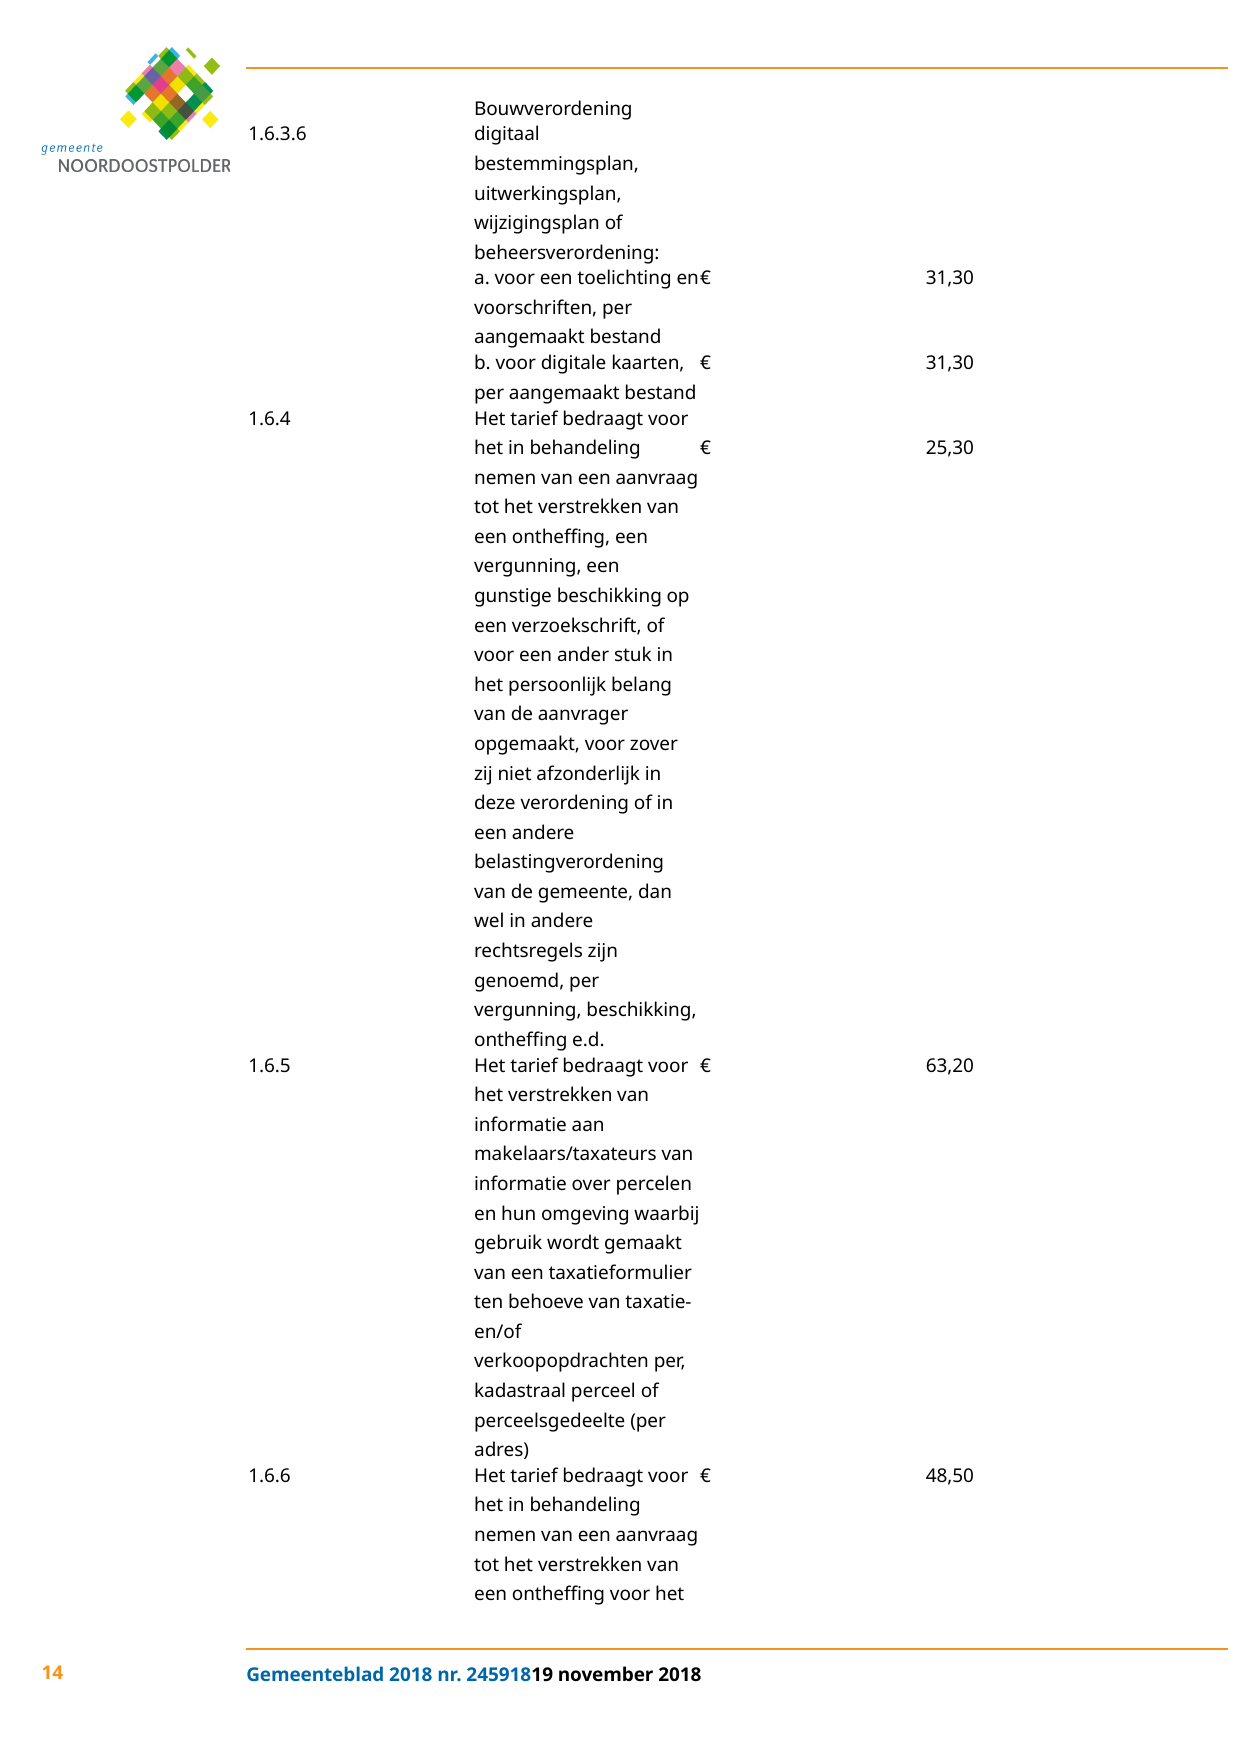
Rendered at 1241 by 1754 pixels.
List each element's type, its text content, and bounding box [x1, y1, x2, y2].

table_cell Het tarief bedraagt voor het in behandeling nemen van een aanvraag tot het verstrekken van een ontheffing voor het [474, 1462, 700, 1606]
table_cell 1.6.6 [248, 1462, 474, 1606]
table_cell b. voor digitale kaarten, per aangemaakt bestand [474, 350, 700, 405]
table_cell 1.6.4 [248, 405, 474, 1052]
table_cell 31,30 [926, 350, 1152, 405]
table_cell [926, 95, 1152, 121]
table_cell € [700, 1052, 926, 1462]
table_cell 63,20 [926, 1052, 1152, 1462]
table_cell 1.6.3.6 [248, 121, 474, 264]
table_cell € [700, 1462, 926, 1606]
table_cell [700, 95, 926, 121]
table_cell € [700, 350, 926, 405]
table_cell 48,50 [926, 1462, 1152, 1606]
table_cell € [700, 405, 926, 1052]
table_cell digitaal bestemmingsplan, uitwerkingsplan, wijzigingsplan of beheersverordening: [474, 121, 700, 264]
table_cell [248, 95, 474, 121]
table_cell [248, 265, 474, 349]
picture [41, 47, 231, 172]
table_cell € [700, 265, 926, 349]
table_cell [700, 121, 926, 264]
table_cell 1.6.5 [248, 1052, 474, 1462]
table_cell a. voor een toelichting en voorschriften, per aangemaakt bestand [474, 265, 700, 349]
table_cell Bouwverordening [474, 95, 700, 121]
table_cell 25,30 [926, 405, 1152, 1052]
table_cell 31,30 [926, 265, 1152, 349]
table_cell Het tarief bedraagt voor het verstrekken van informatie aan makelaars/taxateurs van informatie over percelen en hun omgeving waarbij gebruik wordt gemaakt van een taxatieformulier ten behoeve van taxatie- en/of verkoopopdrachten per, kadastraal perceel of perceelsgedeelte (per adres) [474, 1052, 700, 1462]
table_cell [248, 350, 474, 405]
table_cell [926, 121, 1152, 264]
table_cell Het tarief bedraagt voor het in behandeling nemen van een aanvraag tot het verstrekken van een ontheffing, een vergunning, een gunstige beschikking op een verzoekschrift, of voor een ander stuk in het persoonlijk belang van de aanvrager opgemaakt, voor zover zij niet afzonderlijk in deze verordening of in een andere belastingverordening van de gemeente, dan wel in andere rechtsregels zijn genoemd, per vergunning, beschikking, ontheffing e.d. [474, 405, 700, 1052]
